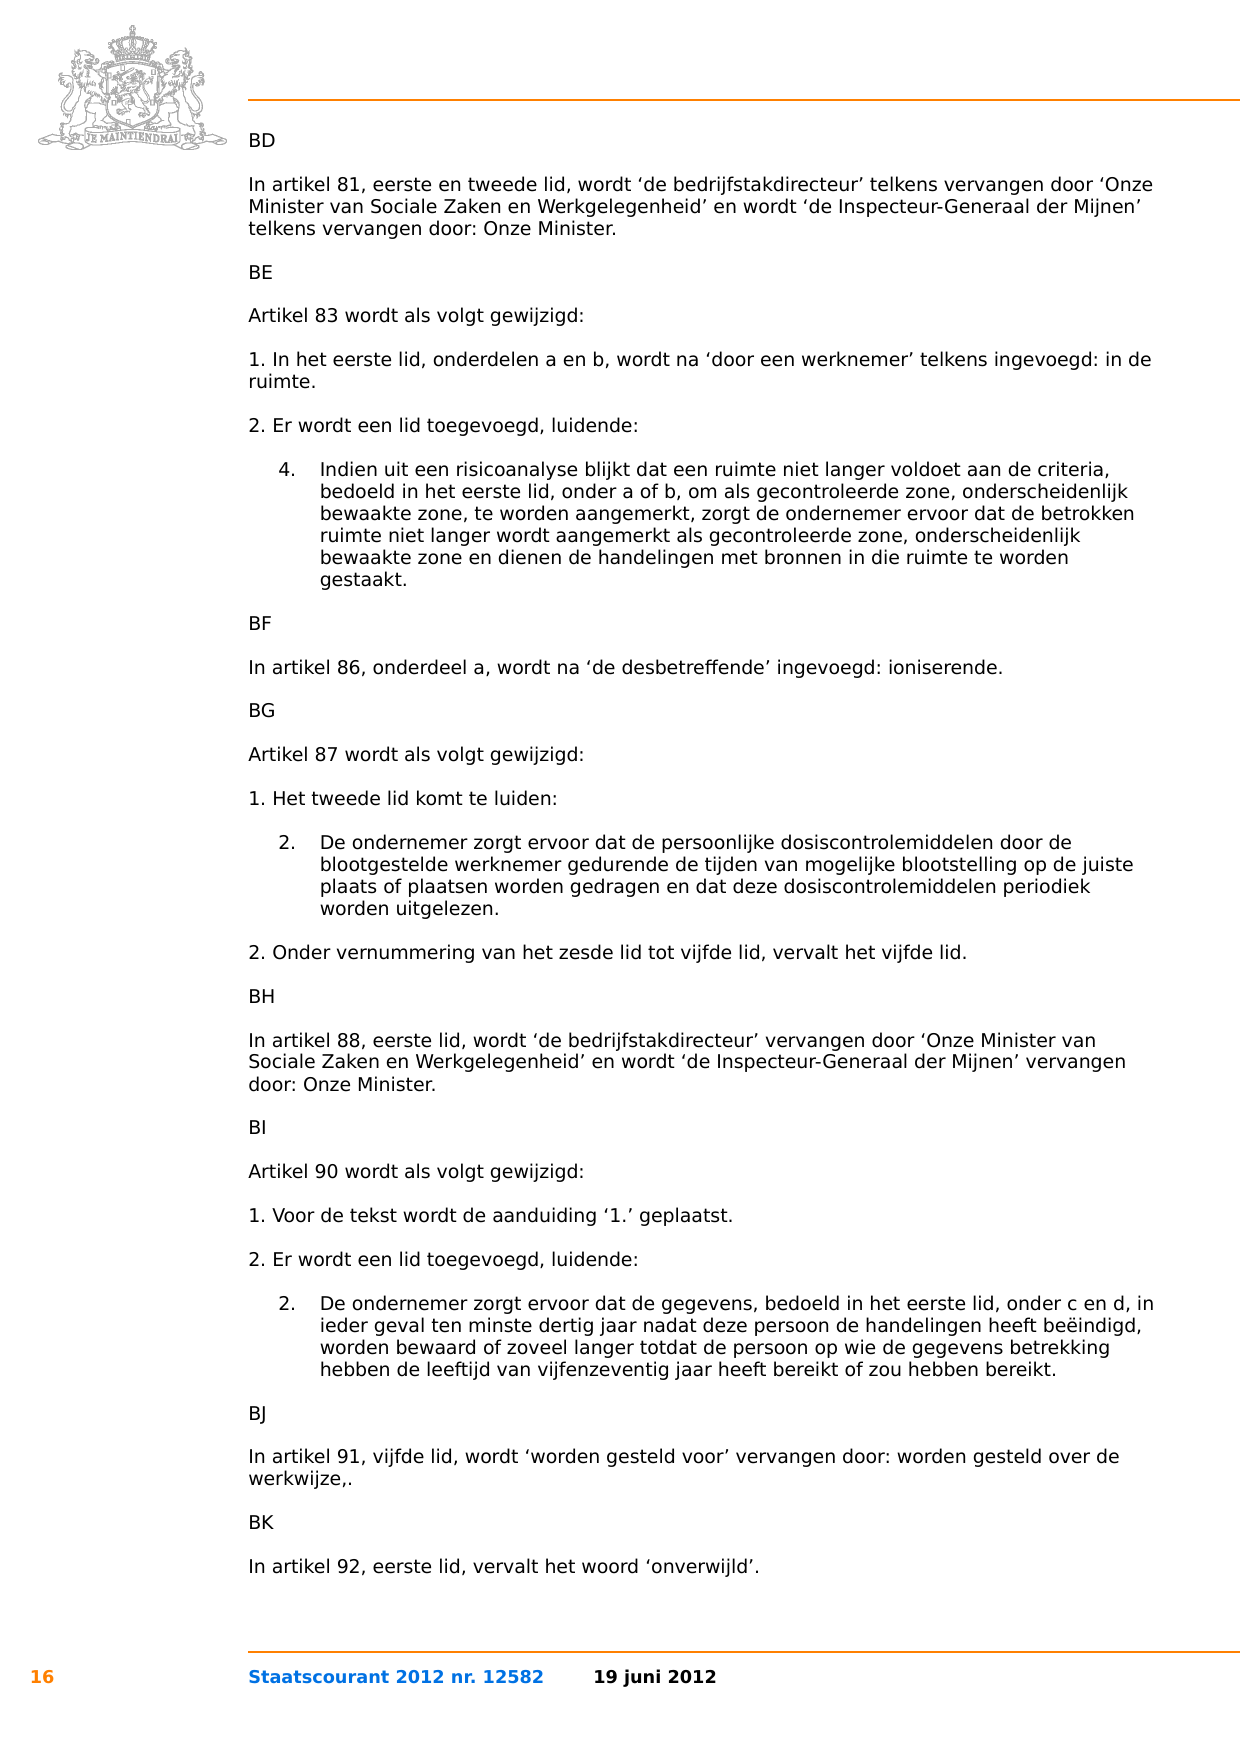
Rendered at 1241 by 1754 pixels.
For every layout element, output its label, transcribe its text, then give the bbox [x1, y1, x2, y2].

text BK [248, 1512, 1163, 1534]
picture [38, 25, 227, 150]
text BF [248, 613, 1163, 635]
text 1. In het eerste lid, onderdelen a en b, wordt na ‘door een werknemer’ telkens ingevoegd: in de ruimte. [248, 349, 1163, 393]
text Artikel 83 wordt als volgt gewijzigd: [248, 305, 1163, 327]
text Artikel 90 wordt als volgt gewijzigd: [248, 1161, 1163, 1183]
text 2. De ondernemer zorgt ervoor dat de gegevens, bedoeld in het eerste lid, onder c en d, in ieder geval ten minste dertig jaar nadat deze persoon de handelingen heeft beëindigd, worden bewaard of zoveel langer totdat de persoon op wie de gegevens betrekking hebben de leeftijd van vijfenzeventig jaar heeft bereikt of zou hebben bereikt. [278, 1293, 1163, 1381]
text In artikel 81, eerste en tweede lid, wordt ‘de bedrijfstakdirecteur’ telkens vervangen door ‘Onze Minister van Sociale Zaken en Werkgelegenheid’ en wordt ‘de Inspecteur-Generaal der Mijnen’ telkens vervangen door: Onze Minister. [248, 174, 1163, 240]
text 2. Onder vernummering van het zesde lid tot vijfde lid, vervalt het vijfde lid. [248, 942, 1163, 964]
text 2. Er wordt een lid toegevoegd, luidende: [248, 415, 1163, 437]
text In artikel 86, onderdeel a, wordt na ‘de desbetreffende’ ingevoegd: ioniserende. [248, 657, 1163, 678]
text 1. Voor de tekst wordt de aanduiding ‘1.’ geplaatst. [248, 1205, 1163, 1227]
text BG [248, 700, 1163, 722]
text 2. Er wordt een lid toegevoegd, luidende: [248, 1249, 1163, 1271]
text BD [248, 130, 1163, 152]
text Artikel 87 wordt als volgt gewijzigd: [248, 744, 1163, 766]
text In artikel 91, vijfde lid, wordt ‘worden gesteld voor’ vervangen door: worden gesteld over de werkwijze,. [248, 1446, 1163, 1490]
text 1. Het tweede lid komt te luiden: [248, 788, 1163, 810]
text 2. De ondernemer zorgt ervoor dat de persoonlijke dosiscontrolemiddelen door de blootgestelde werknemer gedurende de tijden van mogelijke blootstelling op de juiste plaats of plaatsen worden gedragen en dat deze dosiscontrolemiddelen periodiek worden uitgelezen. [278, 832, 1163, 920]
text 4. Indien uit een risicoanalyse blijkt dat een ruimte niet langer voldoet aan de criteria, bedoeld in het eerste lid, onder a of b, om als gecontroleerde zone, onderscheidenlijk bewaakte zone, te worden aangemerkt, zorgt de ondernemer ervoor dat de betrokken ruimte niet langer wordt aangemerkt als gecontroleerde zone, onderscheidenlijk bewaakte zone en dienen de handelingen met bronnen in die ruimte te worden gestaakt. [278, 459, 1163, 591]
text BH [248, 986, 1163, 1008]
text In artikel 92, eerste lid, vervalt het woord ‘onverwijld’. [248, 1556, 1163, 1578]
text In artikel 88, eerste lid, wordt ‘de bedrijfstakdirecteur’ vervangen door ‘Onze Minister van Sociale Zaken en Werkgelegenheid’ en wordt ‘de Inspecteur-Generaal der Mijnen’ vervangen door: Onze Minister. [248, 1029, 1163, 1095]
text BI [248, 1117, 1163, 1139]
text BE [248, 262, 1163, 283]
text BJ [248, 1402, 1163, 1424]
